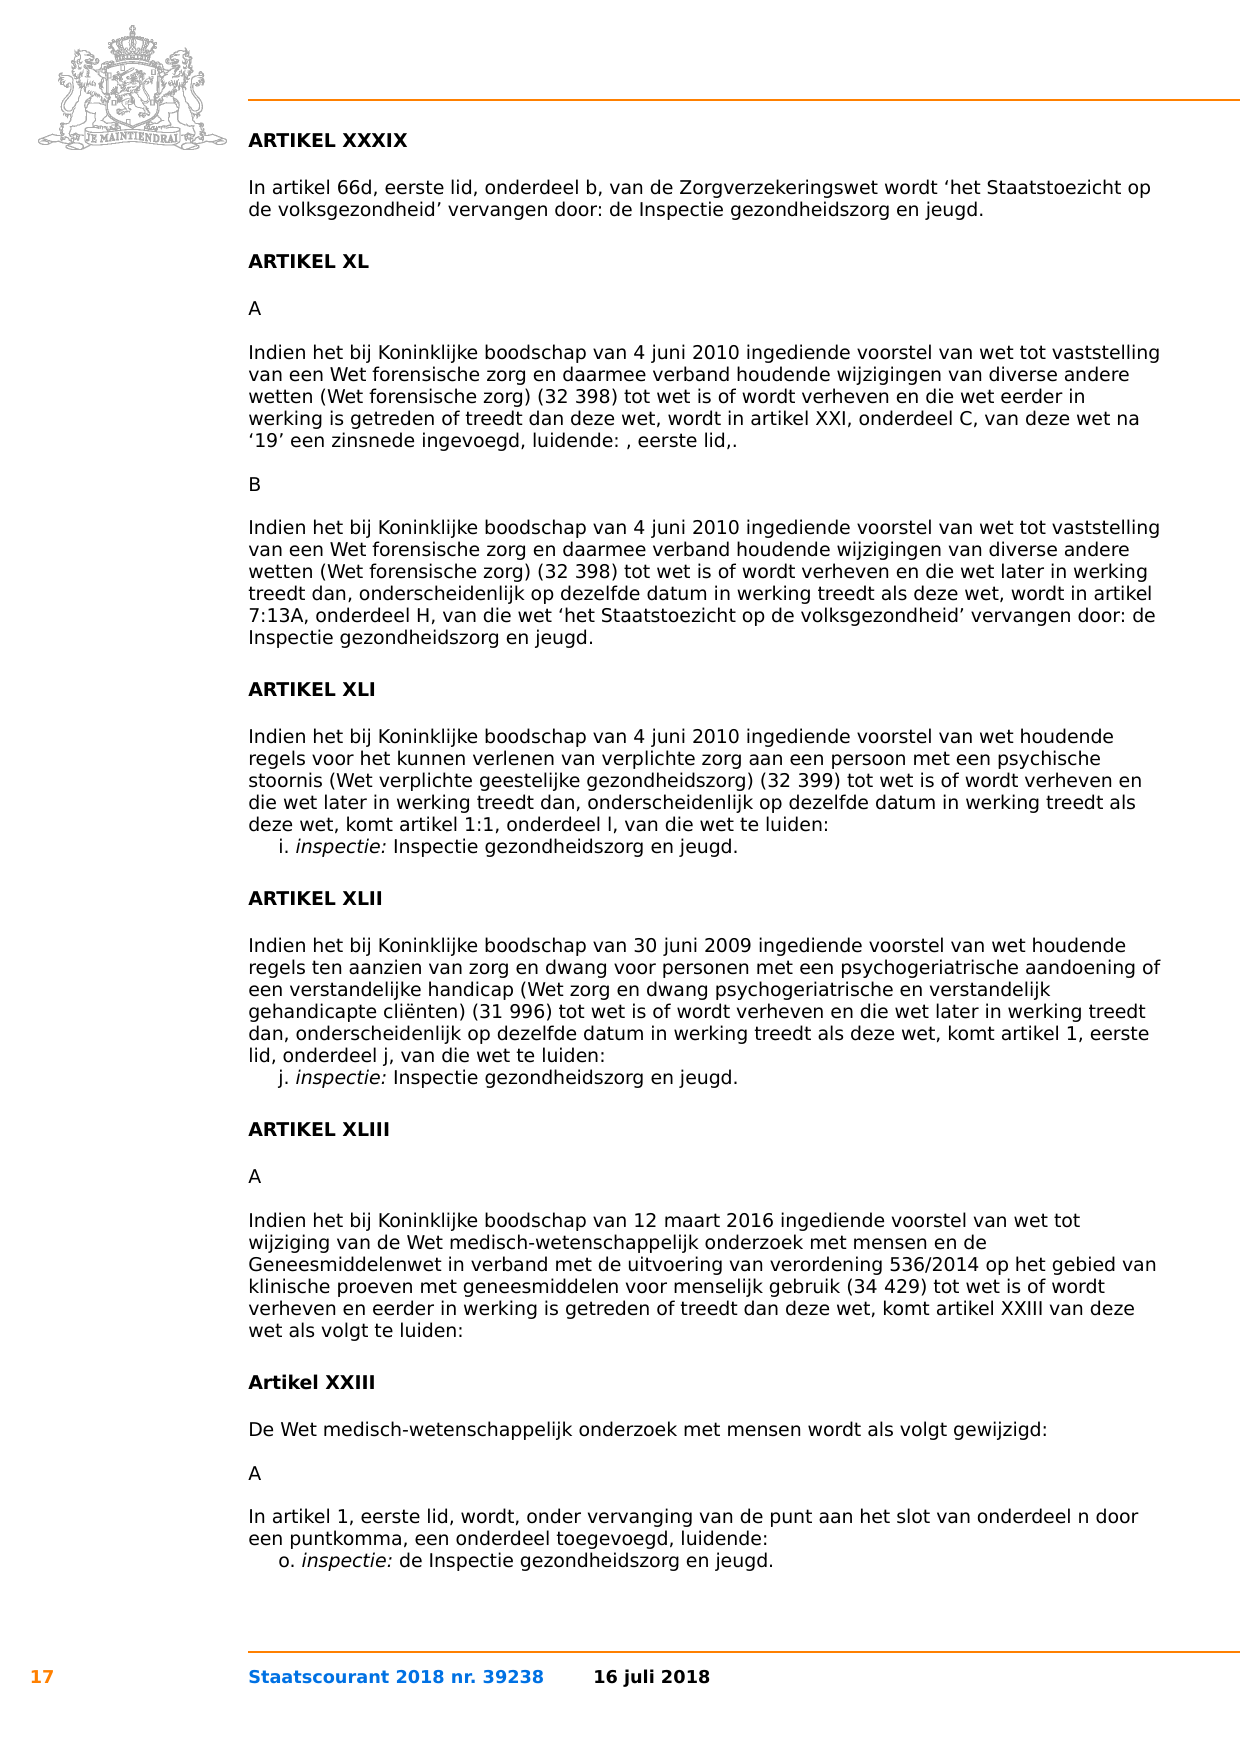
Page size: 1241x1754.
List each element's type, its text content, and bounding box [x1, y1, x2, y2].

text In artikel 66d, eerste lid, onderdeel b, van de Zorgverzekeringswet wordt ‘het Staatstoezicht op de volksgezondheid’ vervangen door: de Inspectie gezondheidszorg en jeugd. [248, 177, 1163, 221]
text Indien het bij Koninklijke boodschap van 4 juni 2010 ingediende voorstel van wet houdende regels voor het kunnen verlenen van verplichte zorg aan een persoon met een psychische stoornis (Wet verplichte geestelijke gezondheidszorg) (32 399) tot wet is of wordt verheven en die wet later in werking treedt dan, onderscheidenlijk op dezelfde datum in werking treedt als deze wet, komt artikel 1:1, onderdeel l, van die wet te luiden: [248, 726, 1163, 836]
text Indien het bij Koninklijke boodschap van 30 juni 2009 ingediende voorstel van wet houdende regels ten aanzien van zorg en dwang voor personen met een psychogeriatrische aandoening of een verstandelijke handicap (Wet zorg en dwang psychogeriatrische en verstandelijk gehandicapte cliënten) (31 996) tot wet is of wordt verheven en die wet later in werking treedt dan, onderscheidenlijk op dezelfde datum in werking treedt als deze wet, komt artikel 1, eerste lid, onderdeel j, van die wet te luiden: [248, 935, 1163, 1067]
text Indien het bij Koninklijke boodschap van 4 juni 2010 ingediende voorstel van wet tot vaststelling van een Wet forensische zorg en daarmee verband houdende wijzigingen van diverse andere wetten (Wet forensische zorg) (32 398) tot wet is of wordt verheven en die wet eerder in werking is getreden of treedt dan deze wet, wordt in artikel XXI, onderdeel C, van deze wet na ‘19’ een zinsnede ingevoegd, luidende: , eerste lid,. [248, 342, 1163, 452]
subtitle ARTIKEL XLIII [248, 1119, 1163, 1141]
subtitle ARTIKEL XLII [248, 888, 1163, 910]
text Indien het bij Koninklijke boodschap van 12 maart 2016 ingediende voorstel van wet tot wijziging van de Wet medisch-wetenschappelijk onderzoek met mensen en de Geneesmiddelenwet in verband met de uitvoering van verordening 536/2014 op het gebied van klinische proeven met geneesmiddelen voor menselijk gebruik (34 429) tot wet is of wordt verheven en eerder in werking is getreden of treedt dan deze wet, komt artikel XXIII van deze wet als volgt te luiden: [248, 1210, 1163, 1342]
subtitle Artikel XXIII [248, 1372, 1163, 1393]
subtitle ARTIKEL XXXIX [248, 130, 1163, 152]
text A [248, 298, 1163, 320]
text A [248, 1166, 1163, 1188]
picture [38, 25, 227, 150]
subtitle ARTIKEL XL [248, 251, 1163, 273]
text In artikel 1, eerste lid, wordt, onder vervanging van de punt aan het slot van onderdeel n door een puntkomma, een onderdeel toegevoegd, luidende: [248, 1506, 1163, 1550]
text B [248, 473, 1163, 495]
subtitle ARTIKEL XLI [248, 679, 1163, 701]
text Indien het bij Koninklijke boodschap van 4 juni 2010 ingediende voorstel van wet tot vaststelling van een Wet forensische zorg en daarmee verband houdende wijzigingen van diverse andere wetten (Wet forensische zorg) (32 398) tot wet is of wordt verheven en die wet later in werking treedt dan, onderscheidenlijk op dezelfde datum in werking treedt als deze wet, wordt in artikel 7:13A, onderdeel H, van die wet ‘het Staatstoezicht op de volksgezondheid’ vervangen door: de Inspectie gezondheidszorg en jeugd. [248, 517, 1163, 649]
text j. inspectie: Inspectie gezondheidszorg en jeugd. [278, 1067, 1163, 1089]
text i. inspectie: Inspectie gezondheidszorg en jeugd. [278, 836, 1163, 858]
text o. inspectie: de Inspectie gezondheidszorg en jeugd. [278, 1550, 1163, 1572]
text A [248, 1462, 1163, 1484]
text De Wet medisch-wetenschappelijk onderzoek met mensen wordt als volgt gewijzigd: [248, 1418, 1163, 1441]
